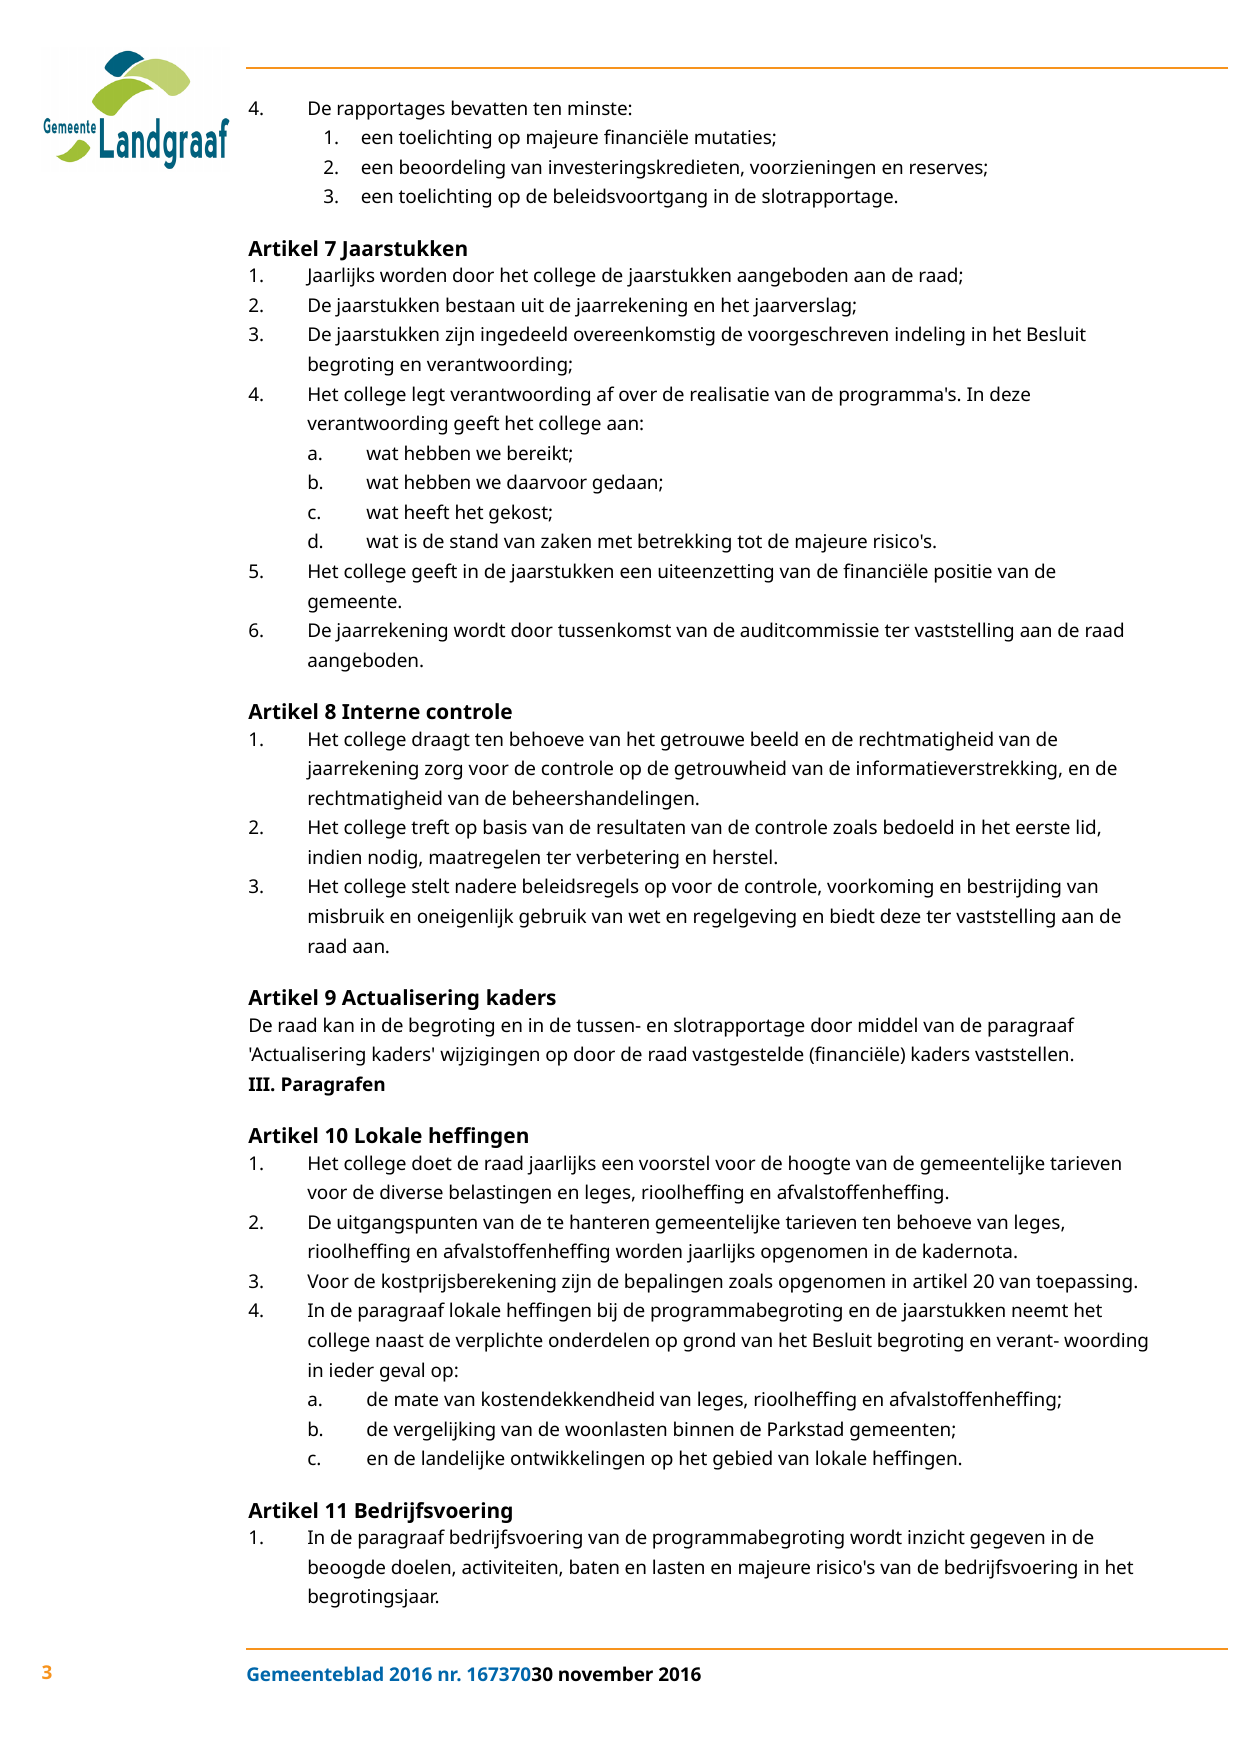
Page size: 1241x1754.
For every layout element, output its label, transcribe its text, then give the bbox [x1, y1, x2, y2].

list de vergelijking van de woonlasten binnen de Parkstad gemeenten; [307, 1416, 1152, 1442]
list De jaarstukken bestaan uit de jaarrekening en het jaarverslag; [248, 292, 1152, 318]
list een toelichting op majeure financiële mutaties; [323, 124, 1152, 150]
list en de landelijke ontwikkelingen op het gebied van lokale heffingen. [307, 1446, 1152, 1471]
text Artikel 11 Bedrijfsvoering [248, 1496, 1152, 1524]
list Jaarlijks worden door het college de jaarstukken aangeboden aan de raad; [248, 262, 1152, 288]
list De jaarstukken zijn ingedeeld overeenkomstig de voorgeschreven indeling in het Besluit begroting en verantwoording; [248, 322, 1152, 377]
list Het college doet de raad jaarlijks een voorstel voor de hoogte van de gemeentelijke tarieven voor de diverse belastingen en leges, rioolheffing en afvalstoffenheffing. [248, 1150, 1152, 1205]
text Artikel 10 Lokale heffingen [248, 1121, 1152, 1150]
list Het college stelt nadere beleidsregels op voor de controle, voorkoming en bestrijding van misbruik en oneigenlijk gebruik van wet en regelgeving en biedt deze ter vaststelling aan de raad aan. [248, 874, 1152, 959]
list In de paragraaf lokale heffingen bij de programmabegroting en de jaarstukken neemt het college naast de verplichte onderdelen op grond van het Besluit begroting en verant- woording in ieder geval op: [248, 1298, 1152, 1383]
list wat hebben we bereikt; [307, 440, 1152, 466]
text III. Paragrafen [248, 1071, 1152, 1097]
list wat heeft het gekost; [307, 499, 1152, 525]
list Het college geeft in de jaarstukken een uiteenzetting van de financiële positie van de gemeente. [248, 558, 1152, 613]
list wat is de stand van zaken met betrekking tot de majeure risico's. [307, 529, 1152, 554]
text Artikel 7 Jaarstukken [248, 234, 1152, 262]
list de mate van kostendekkendheid van leges, rioolheffing en afvalstoffenheffing; [307, 1386, 1152, 1412]
list De jaarrekening wordt door tussenkomst van de auditcommissie ter vaststelling aan de raad aangeboden. [248, 617, 1152, 673]
list De rapportages bevatten ten minste: [248, 95, 1152, 121]
list Het college draagt ten behoeve van het getrouwe beeld en de rechtmatigheid van de jaarrekening zorg voor de controle op de getrouwheid van de informatieverstrekking, en de rechtmatigheid van de beheershandelingen. [248, 726, 1152, 811]
text Artikel 8 Interne controle [248, 697, 1152, 726]
list Het college treft op basis van de resultaten van de controle zoals bedoeld in het eerste lid, indien nodig, maatregelen ter verbetering en herstel. [248, 814, 1152, 870]
text De raad kan in de begroting en in de tussen- en slotrapportage door middel van de paragraaf 'Actualisering kaders' wijzigingen op door de raad vastgestelde (financiële) kaders vaststellen. [248, 1012, 1152, 1067]
list een toelichting op de beleidsvoortgang in de slotrapportage. [323, 183, 1152, 209]
list wat hebben we daarvoor gedaan; [307, 469, 1152, 495]
text Artikel 9 Actualisering kaders [248, 983, 1152, 1012]
list een beoordeling van investeringskredieten, voorzieningen en reserves; [323, 154, 1152, 180]
list Voor de kostprijsberekening zijn de bepalingen zoals opgenomen in artikel 20 van toepassing. [248, 1268, 1152, 1294]
picture [41, 47, 231, 172]
list In de paragraaf bedrijfsvoering van de programmabegroting wordt inzicht gegeven in de beoogde doelen, activiteiten, baten en lasten en majeure risico's van de bedrijfsvoering in het begrotingsjaar. [248, 1524, 1152, 1609]
list De uitgangspunten van de te hanteren gemeentelijke tarieven ten behoeve van leges, rioolheffing en afvalstoffenheffing worden jaarlijks opgenomen in de kadernota. [248, 1209, 1152, 1264]
list Het college legt verantwoording af over de realisatie van de programma's. In deze verantwoording geeft het college aan: [248, 381, 1152, 436]
